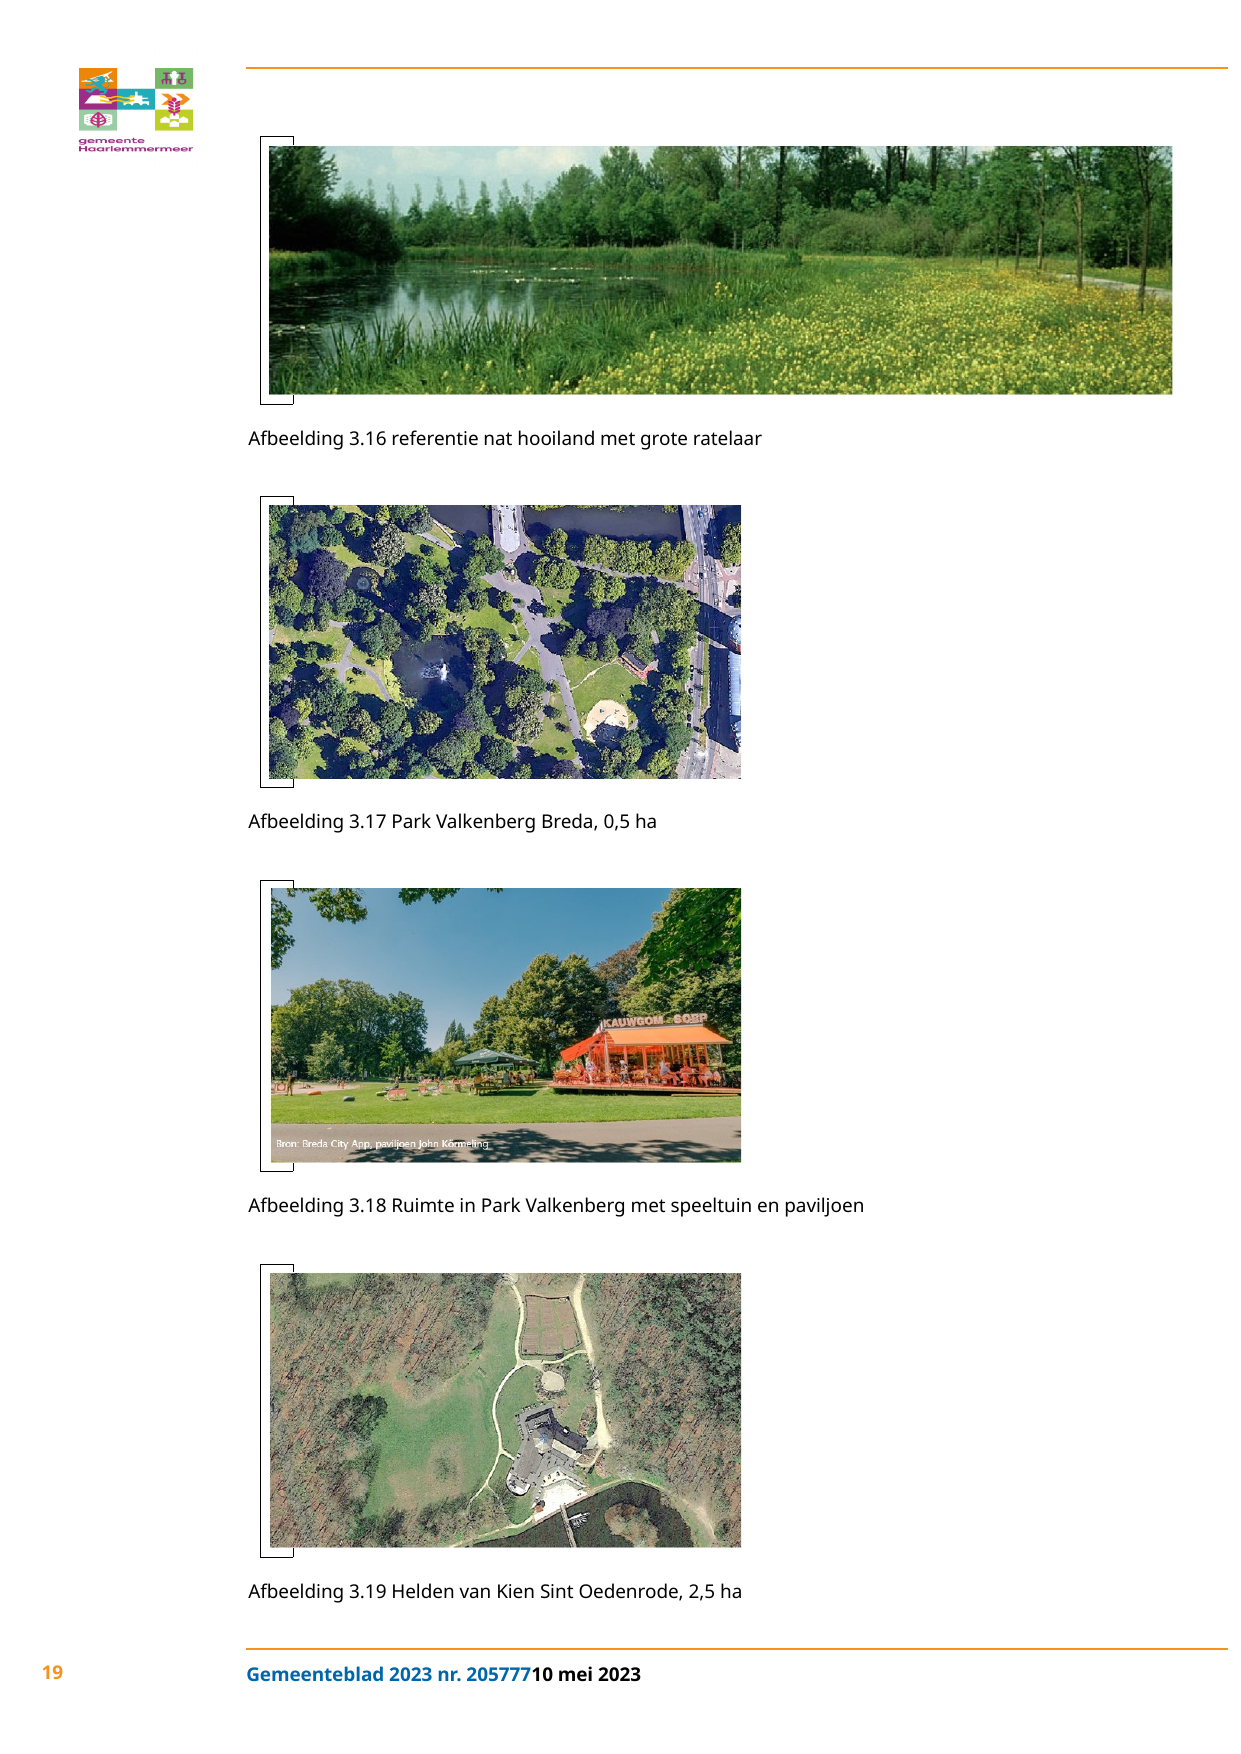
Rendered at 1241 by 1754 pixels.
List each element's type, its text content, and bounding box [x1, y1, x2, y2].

text Afbeelding 3.16 referentie nat hooiland met grote ratelaar [248, 425, 1152, 451]
text Afbeelding 3.17 Park Valkenberg Breda, 0,5 ha [248, 809, 1152, 834]
text Afbeelding 3.18 Ruimte in Park Valkenberg met speeltuin en paviljoen [248, 1192, 1152, 1218]
text Afbeelding 3.19 Helden van Kien Sint Oedenrode, 2,5 ha [248, 1578, 1152, 1604]
picture [268, 505, 742, 779]
picture [268, 888, 742, 1163]
picture [268, 145, 1173, 395]
picture [41, 47, 231, 172]
picture [268, 1272, 742, 1548]
